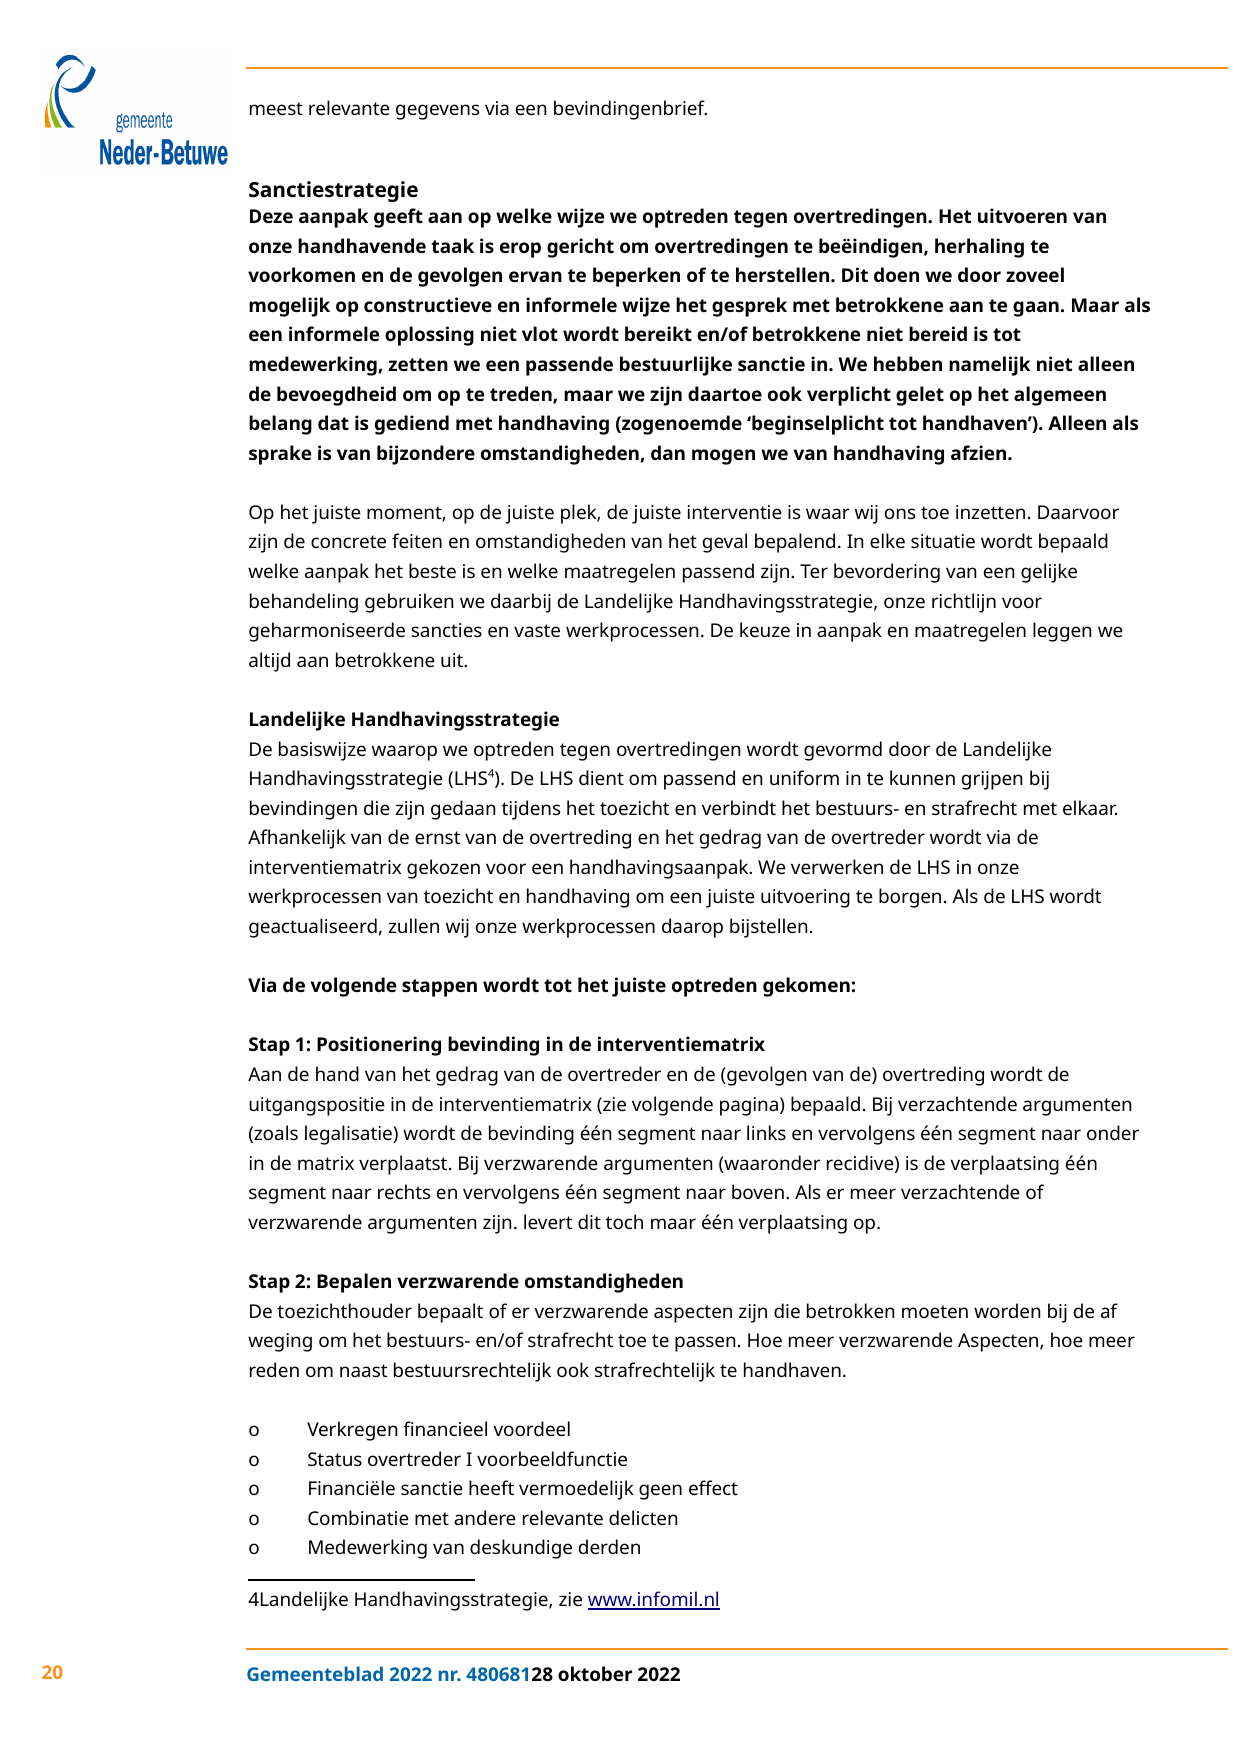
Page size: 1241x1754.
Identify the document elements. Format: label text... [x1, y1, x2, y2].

text De toezichthouder bepaalt of er verzwarende aspecten zijn die betrokken moeten worden bij de af weging om het bestuurs- en/of strafrecht toe te passen. Hoe meer verzwarende Aspecten, hoe meer reden om naast bestuursrechtelijk ook strafrechtelijk te handhaven. [248, 1298, 1152, 1383]
text Deze aanpak geeft aan op welke wijze we optreden tegen overtredingen. Het uitvoeren van onze handhavende taak is erop gericht om overtredingen te beëindigen, herhaling te voorkomen en de gevolgen ervan te beperken of te herstellen. Dit doen we door zoveel mogelijk op constructieve en informele wijze het gesprek met betrokkene aan te gaan. Maar als een informele oplossing niet vlot wordt bereikt en/of betrokkene niet bereid is tot medewerking, zetten we een passende bestuurlijke sanctie in. We hebben namelijk niet alleen de bevoegdheid om op te treden, maar we zijn daartoe ook verplicht gelet op het algemeen belang dat is gediend met handhaving (zogenoemde ‘beginselplicht tot handhaven’). Alleen als sprake is van bijzondere omstandigheden, dan mogen we van handhaving afzien. [248, 203, 1152, 466]
list Verkregen financieel voordeel [248, 1416, 1152, 1442]
list Status overtreder I voorbeeldfunctie [248, 1446, 1152, 1471]
text Op het juiste moment, op de juiste plek, de juiste interventie is waar wij ons toe inzetten. Daarvoor zijn de concrete feiten en omstandigheden van het geval bepalend. In elke situatie wordt bepaald welke aanpak het beste is en welke maatregelen passend zijn. Ter bevordering van een gelijke behandeling gebruiken we daarbij de Landelijke Handhavingsstrategie, onze richtlijn voor geharmoniseerde sancties en vaste werkprocessen. De keuze in aanpak en maatregelen leggen we altijd aan betrokkene uit. [248, 499, 1152, 673]
picture [41, 47, 231, 172]
list Financiële sanctie heeft vermoedelijk geen effect [248, 1475, 1152, 1501]
list Medewerking van deskundige derden [248, 1534, 1152, 1560]
text Via de volgende stappen wordt tot het juiste optreden gekomen: [248, 972, 1152, 998]
text meest relevante gegevens via een bevindingenbrief. [248, 95, 1152, 121]
text Stap 1: Positionering bevinding in de interventiematrix [248, 1032, 1152, 1057]
text De basiswijze waarop we optreden tegen overtredingen wordt gevormd door de Landelijke Handhavingsstrategie (LHS). De LHS dient om passend en uniform in te kunnen grijpen bij bevindingen die zijn gedaan tijdens het toezicht en verbindt het bestuurs- en strafrecht met elkaar. Afhankelijk van de ernst van de overtreding en het gedrag van de overtreder wordt via de interventiematrix gekozen voor een handhavingsaanpak. We verwerken de LHS in onze werkprocessen van toezicht en handhaving om een juiste uitvoering te borgen. Als de LHS wordt geactualiseerd, zullen wij onze werkprocessen daarop bijstellen. [248, 736, 1152, 939]
text Aan de hand van het gedrag van de overtreder en de (gevolgen van de) overtreding wordt de uitgangspositie in de interventiematrix (zie volgende pagina) bepaald. Bij verzachtende argumenten (zoals legalisatie) wordt de bevinding één segment naar links en vervolgens één segment naar onder in de matrix verplaatst. Bij verzwarende argumenten (waaronder recidive) is de verplaatsing één segment naar rechts en vervolgens één segment naar boven. Als er meer verzachtende of verzwarende argumenten zijn. levert dit toch maar één verplaatsing op. [248, 1061, 1152, 1235]
text Sanctiestrategie [248, 175, 1152, 203]
text Landelijke Handhavingsstrategie, zie www.infomil.nl [248, 1586, 1152, 1612]
list Combinatie met andere relevante delicten [248, 1505, 1152, 1531]
text Landelijke Handhavingsstrategie [248, 706, 1152, 732]
text Stap 2: Bepalen verzwarende omstandigheden [248, 1268, 1152, 1294]
